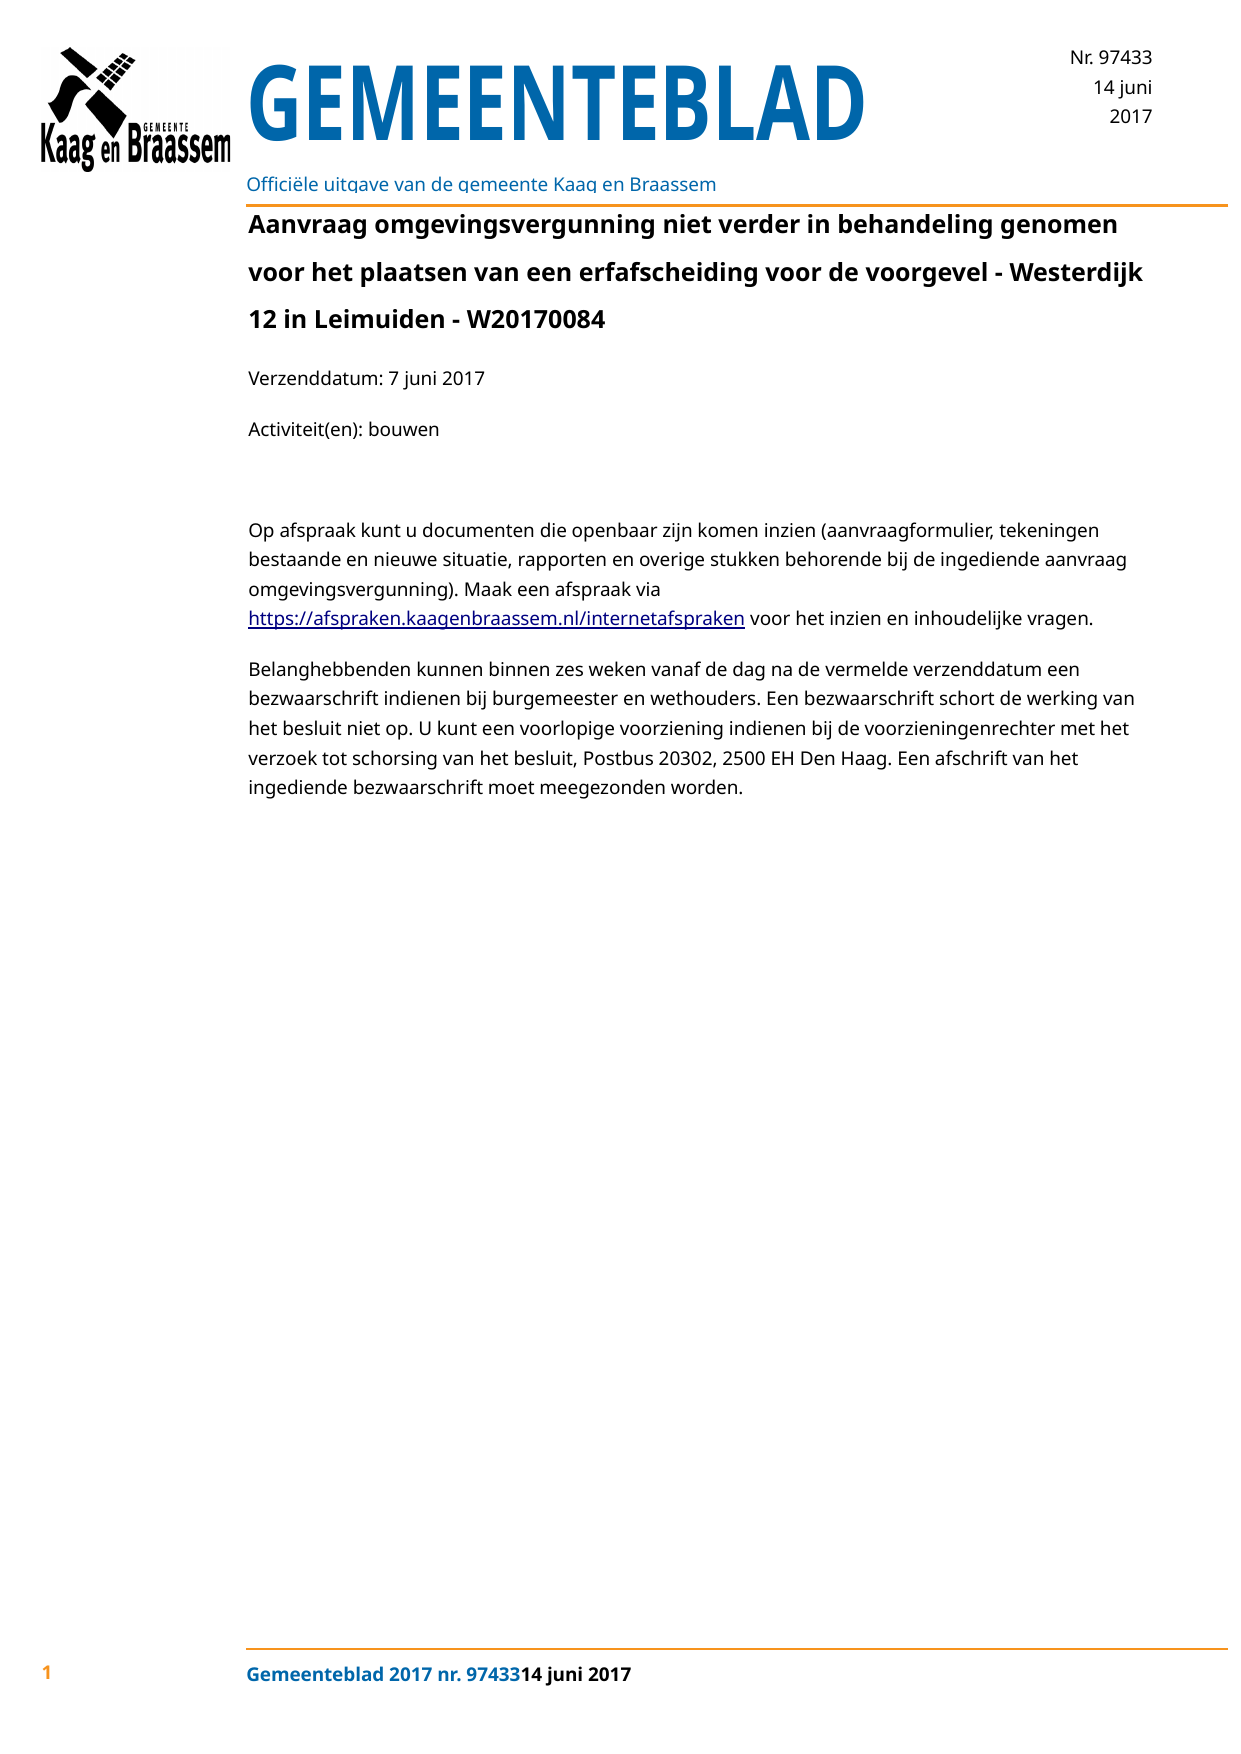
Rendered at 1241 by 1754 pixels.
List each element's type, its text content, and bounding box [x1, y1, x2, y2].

text Aanvraag omgevingsvergunning niet verder in behandeling genomen voor het plaatsen van een erfafscheiding voor de voorgevel - Westerdijk 12 in Leimuiden - W20170084 [248, 207, 1152, 336]
text Belanghebbenden kunnen binnen zes weken vanaf de dag na de vermelde verzenddatum een bezwaarschrift indienen bij burgemeester en wethouders. Een bezwaarschrift schort de werking van het besluit niet op. U kunt een voorlopige voorziening indienen bij de voorzieningenrechter met het verzoek tot schorsing van het besluit, Postbus 20302, 2500 EH Den Haag. Een afschrift van het ingediende bezwaarschrift moet meegezonden worden. [248, 656, 1152, 800]
text Op afspraak kunt u documenten die openbaar zijn komen inzien (aanvraagformulier, tekeningen bestaande en nieuwe situatie, rapporten en overige stukken behorende bij de ingediende aanvraag omgevingsvergunning). Maak een afspraak via https://afspraken.kaagenbraassem.nl/internetafspraken voor het inzien en inhoudelijke vragen. [248, 517, 1152, 631]
text Verzenddatum: 7 juni 2017 [248, 366, 1152, 391]
text Activiteit(en): bouwen [248, 416, 1152, 442]
picture [41, 47, 231, 172]
